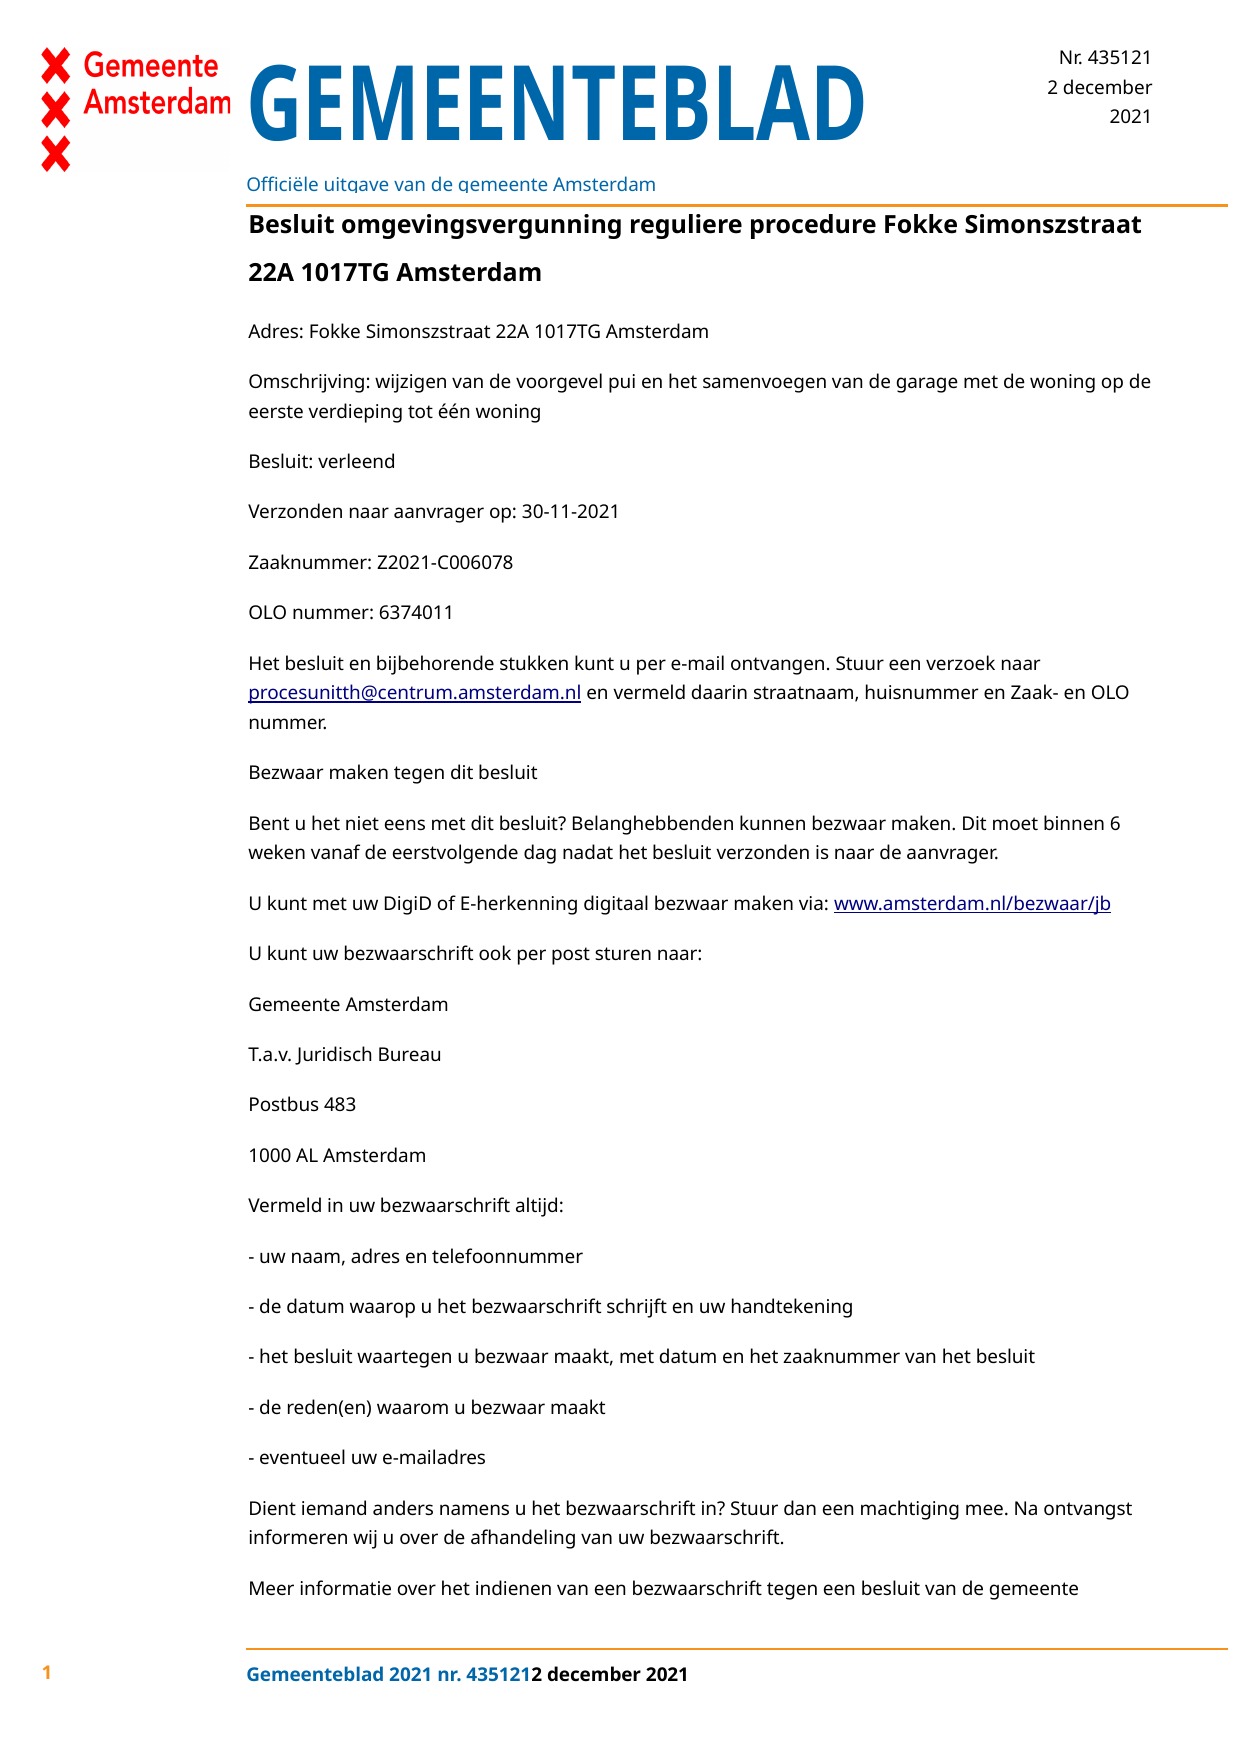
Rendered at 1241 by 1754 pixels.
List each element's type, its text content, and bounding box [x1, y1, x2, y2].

text Meer informatie over het indienen van een bezwaarschrift tegen een besluit van de gemeente [248, 1575, 1152, 1601]
text Het besluit en bijbehorende stukken kunt u per e-mail ontvangen. Stuur een verzoek naar procesunitth@centrum.amsterdam.nl en vermeld daarin straatnaam, huisnummer en Zaak- en OLO nummer. [248, 650, 1152, 735]
text Vermeld in uw bezwaarschrift altijd: [248, 1192, 1152, 1218]
text Omschrijving: wijzigen van de voorgevel pui en het samenvoegen van de garage met de woning op de eerste verdieping tot één woning [248, 368, 1152, 424]
text - het besluit waartegen u bezwaar maakt, met datum en het zaaknummer van het besluit [248, 1344, 1152, 1369]
text Zaaknummer: Z2021-C006078 [248, 549, 1152, 575]
text U kunt uw bezwaarschrift ook per post sturen naar: [248, 940, 1152, 966]
text - eventueel uw e-mailadres [248, 1444, 1152, 1470]
text - de reden(en) waarom u bezwaar maakt [248, 1394, 1152, 1420]
text T.a.v. Juridisch Bureau [248, 1041, 1152, 1067]
picture [41, 47, 231, 172]
text U kunt met uw DigiD of E-herkenning digitaal bezwaar maken via: www.amsterdam.nl/bezwaar/jb [248, 890, 1152, 916]
text Gemeente Amsterdam [248, 991, 1152, 1017]
text Postbus 483 [248, 1092, 1152, 1117]
text Bezwaar maken tegen dit besluit [248, 759, 1152, 785]
text - de datum waarop u het bezwaarschrift schrijft en uw handtekening [248, 1293, 1152, 1319]
text Besluit: verleend [248, 448, 1152, 474]
text Bent u het niet eens met dit besluit? Belanghebbenden kunnen bezwaar maken. Dit moet binnen 6 weken vanaf de eerstvolgende dag nadat het besluit verzonden is naar de aanvrager. [248, 810, 1152, 865]
text - uw naam, adres en telefoonnummer [248, 1243, 1152, 1269]
text Verzonden naar aanvrager op: 30-11-2021 [248, 499, 1152, 524]
text Dient iemand anders namens u het bezwaarschrift in? Stuur dan een machtiging mee. Na ontvangst informeren wij u over de afhandeling van uw bezwaarschrift. [248, 1495, 1152, 1550]
text OLO nummer: 6374011 [248, 599, 1152, 625]
text 1000 AL Amsterdam [248, 1142, 1152, 1168]
text Besluit omgevingsvergunning reguliere procedure Fokke Simonszstraat 22A 1017TG Amsterdam [248, 207, 1152, 288]
text Adres: Fokke Simonszstraat 22A 1017TG Amsterdam [248, 318, 1152, 344]
